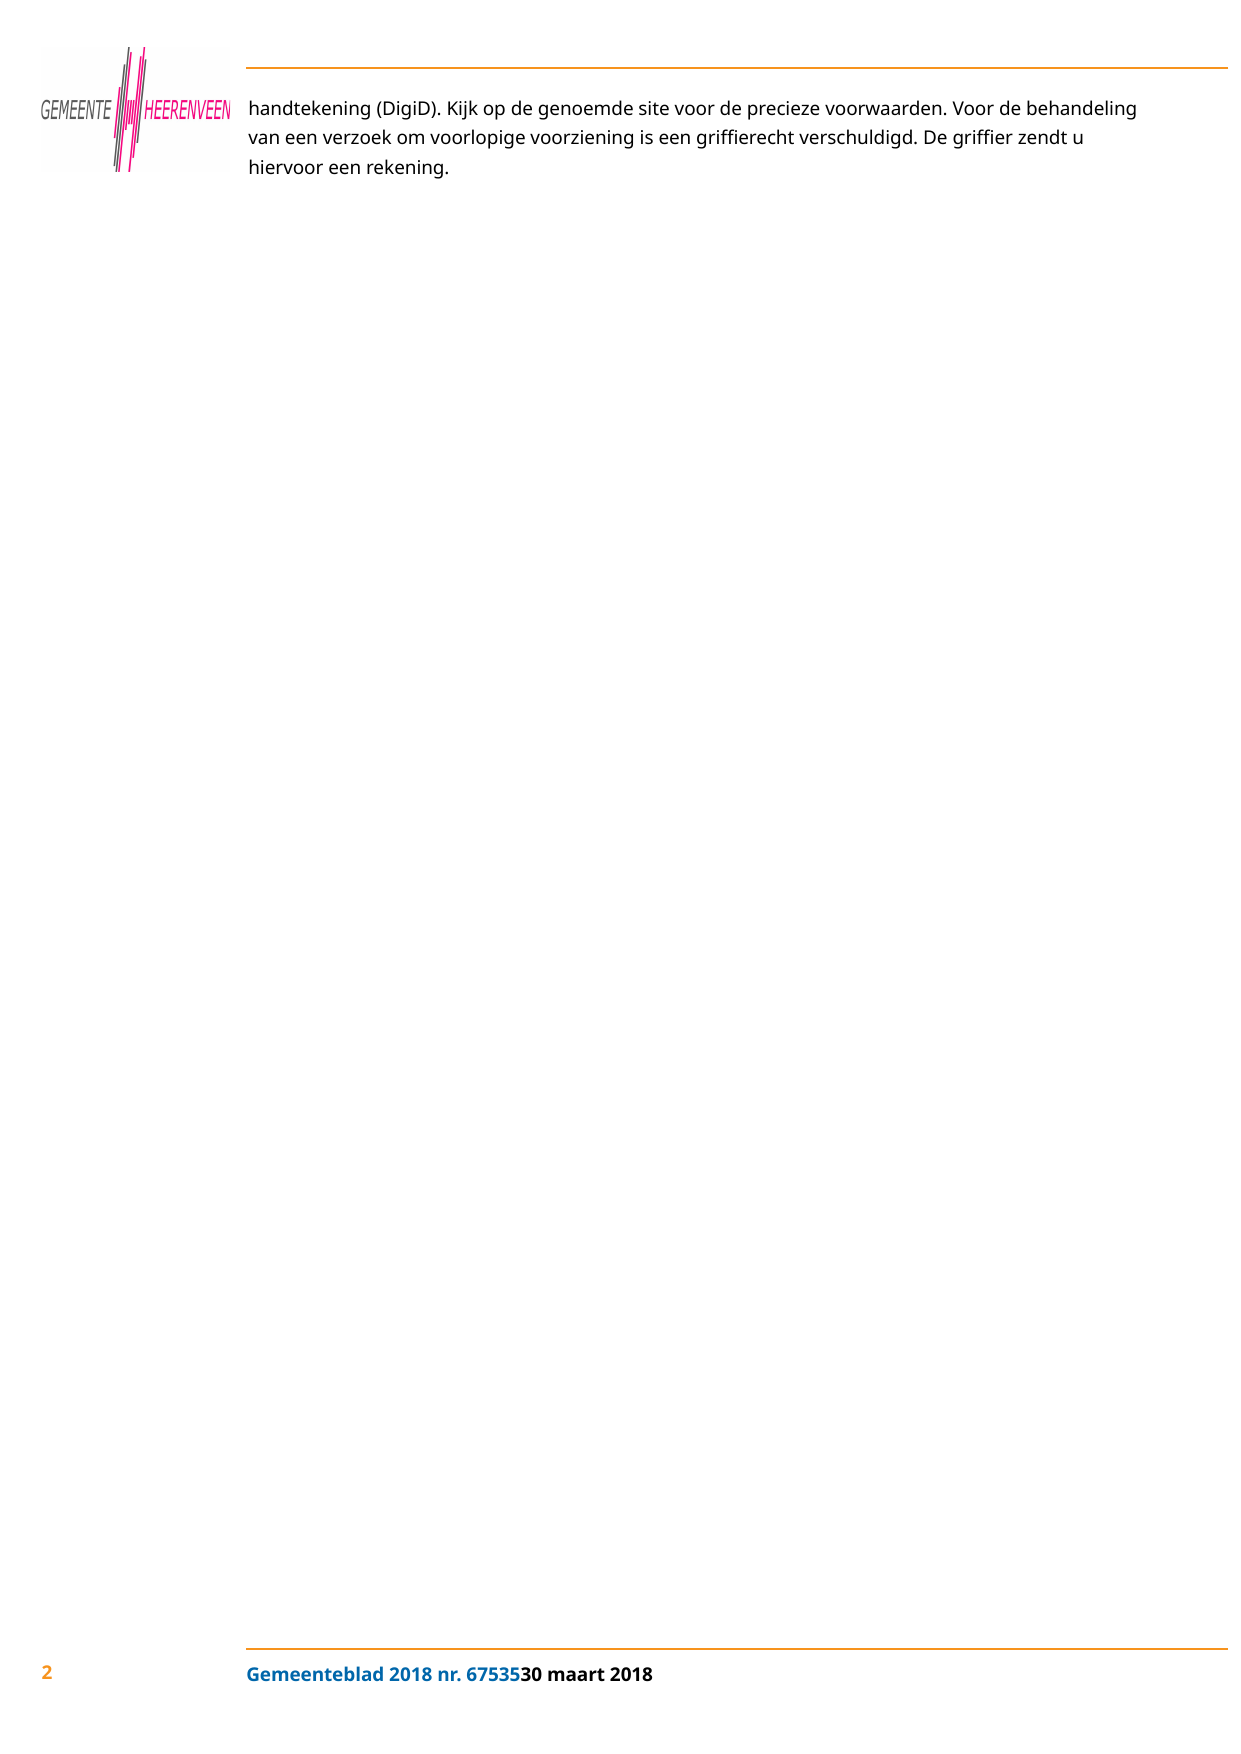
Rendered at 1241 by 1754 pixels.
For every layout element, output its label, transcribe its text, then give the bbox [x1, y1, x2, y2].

picture [41, 47, 231, 172]
text handtekening (DigiD). Kijk op de genoemde site voor de precieze voorwaarden. Voor de behandeling van een verzoek om voorlopige voorziening is een griffierecht verschuldigd. De griffier zendt u hiervoor een rekening. [248, 95, 1152, 180]
